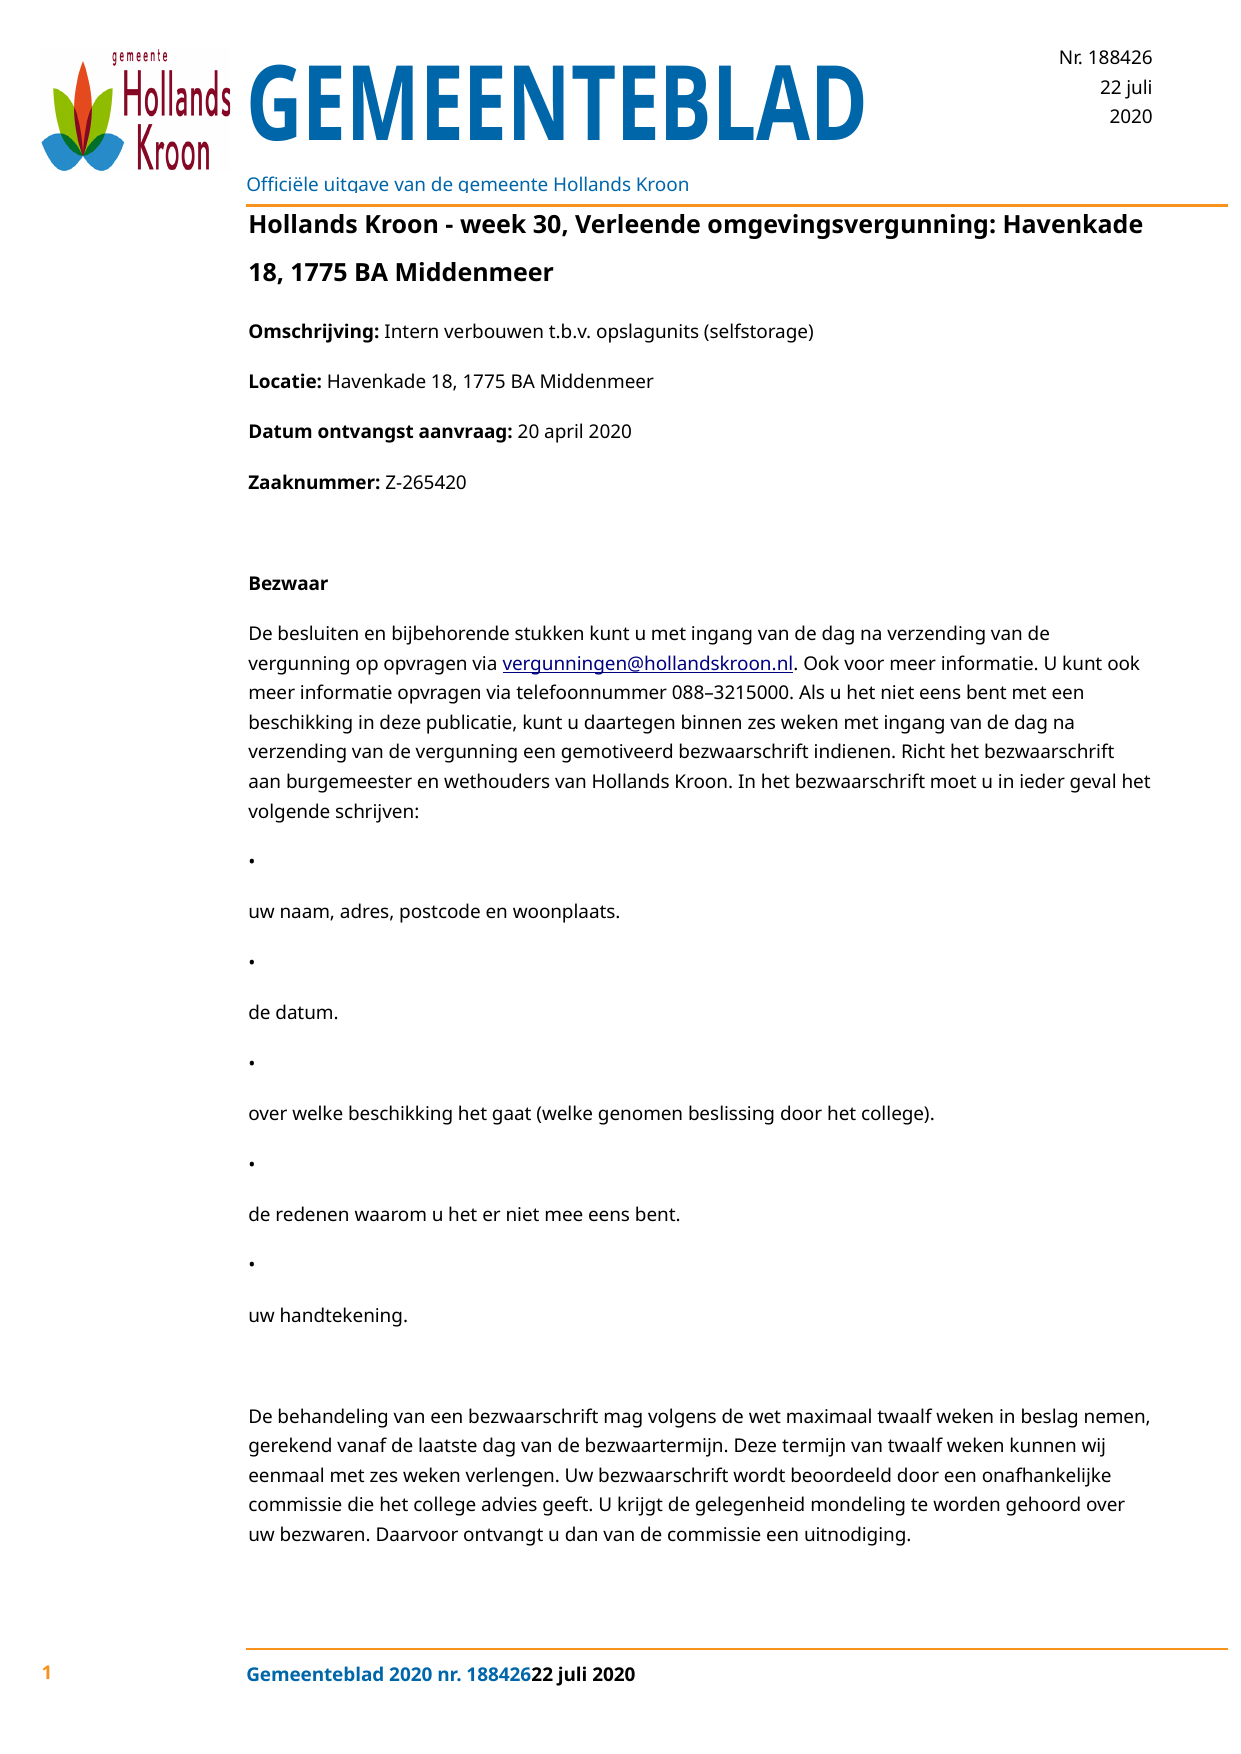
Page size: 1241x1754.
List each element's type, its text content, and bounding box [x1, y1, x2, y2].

text • [248, 1252, 1152, 1277]
text • [248, 949, 1152, 975]
text Omschrijving: Intern verbouwen t.b.v. opslagunits (selfstorage) [248, 318, 1152, 344]
text Zaaknummer: Z-265420 [248, 469, 1152, 495]
text uw handtekening. [248, 1302, 1152, 1328]
text • [248, 1050, 1152, 1076]
text Locatie: Havenkade 18, 1775 BA Middenmeer [248, 368, 1152, 394]
text De behandeling van een bezwaarschrift mag volgens de wet maximaal twaalf weken in beslag nemen, gerekend vanaf de laatste dag van de bezwaartermijn. Deze termijn van twaalf weken kunnen wij eenmaal met zes weken verlengen. Uw bezwaarschrift wordt beoordeeld door een onafhankelijke commissie die het college advies geeft. U krijgt de gelegenheid mondeling te worden gehoord over uw bezwaren. Daarvoor ontvangt u dan van de commissie een uitnodiging. [248, 1403, 1152, 1547]
text • [248, 1151, 1152, 1177]
text Datum ontvangst aanvraag: 20 april 2020 [248, 419, 1152, 444]
text de datum. [248, 999, 1152, 1025]
text de redenen waarom u het er niet mee eens bent. [248, 1201, 1152, 1227]
text De besluiten en bijbehorende stukken kunt u met ingang van de dag na verzending van de vergunning op opvragen via vergunningen@hollandskroon.nl. Ook voor meer informatie. U kunt ook meer informatie opvragen via telefoonnummer 088–3215000. Als u het niet eens bent met een beschikking in deze publicatie, kunt u daartegen binnen zes weken met ingang van de dag na verzending van de vergunning een gemotiveerd bezwaarschrift indienen. Richt het bezwaarschrift aan burgemeester en wethouders van Hollands Kroon. In het bezwaarschrift moet u in ieder geval het volgende schrijven: [248, 620, 1152, 824]
text over welke beschikking het gaat (welke genomen beslissing door het college). [248, 1100, 1152, 1126]
text uw naam, adres, postcode en woonplaats. [248, 899, 1152, 924]
text Hollands Kroon - week 30, Verleende omgevingsvergunning: Havenkade 18, 1775 BA Middenmeer [248, 207, 1152, 288]
text Bezwaar [248, 570, 1152, 596]
picture [41, 47, 231, 172]
text • [248, 848, 1152, 874]
